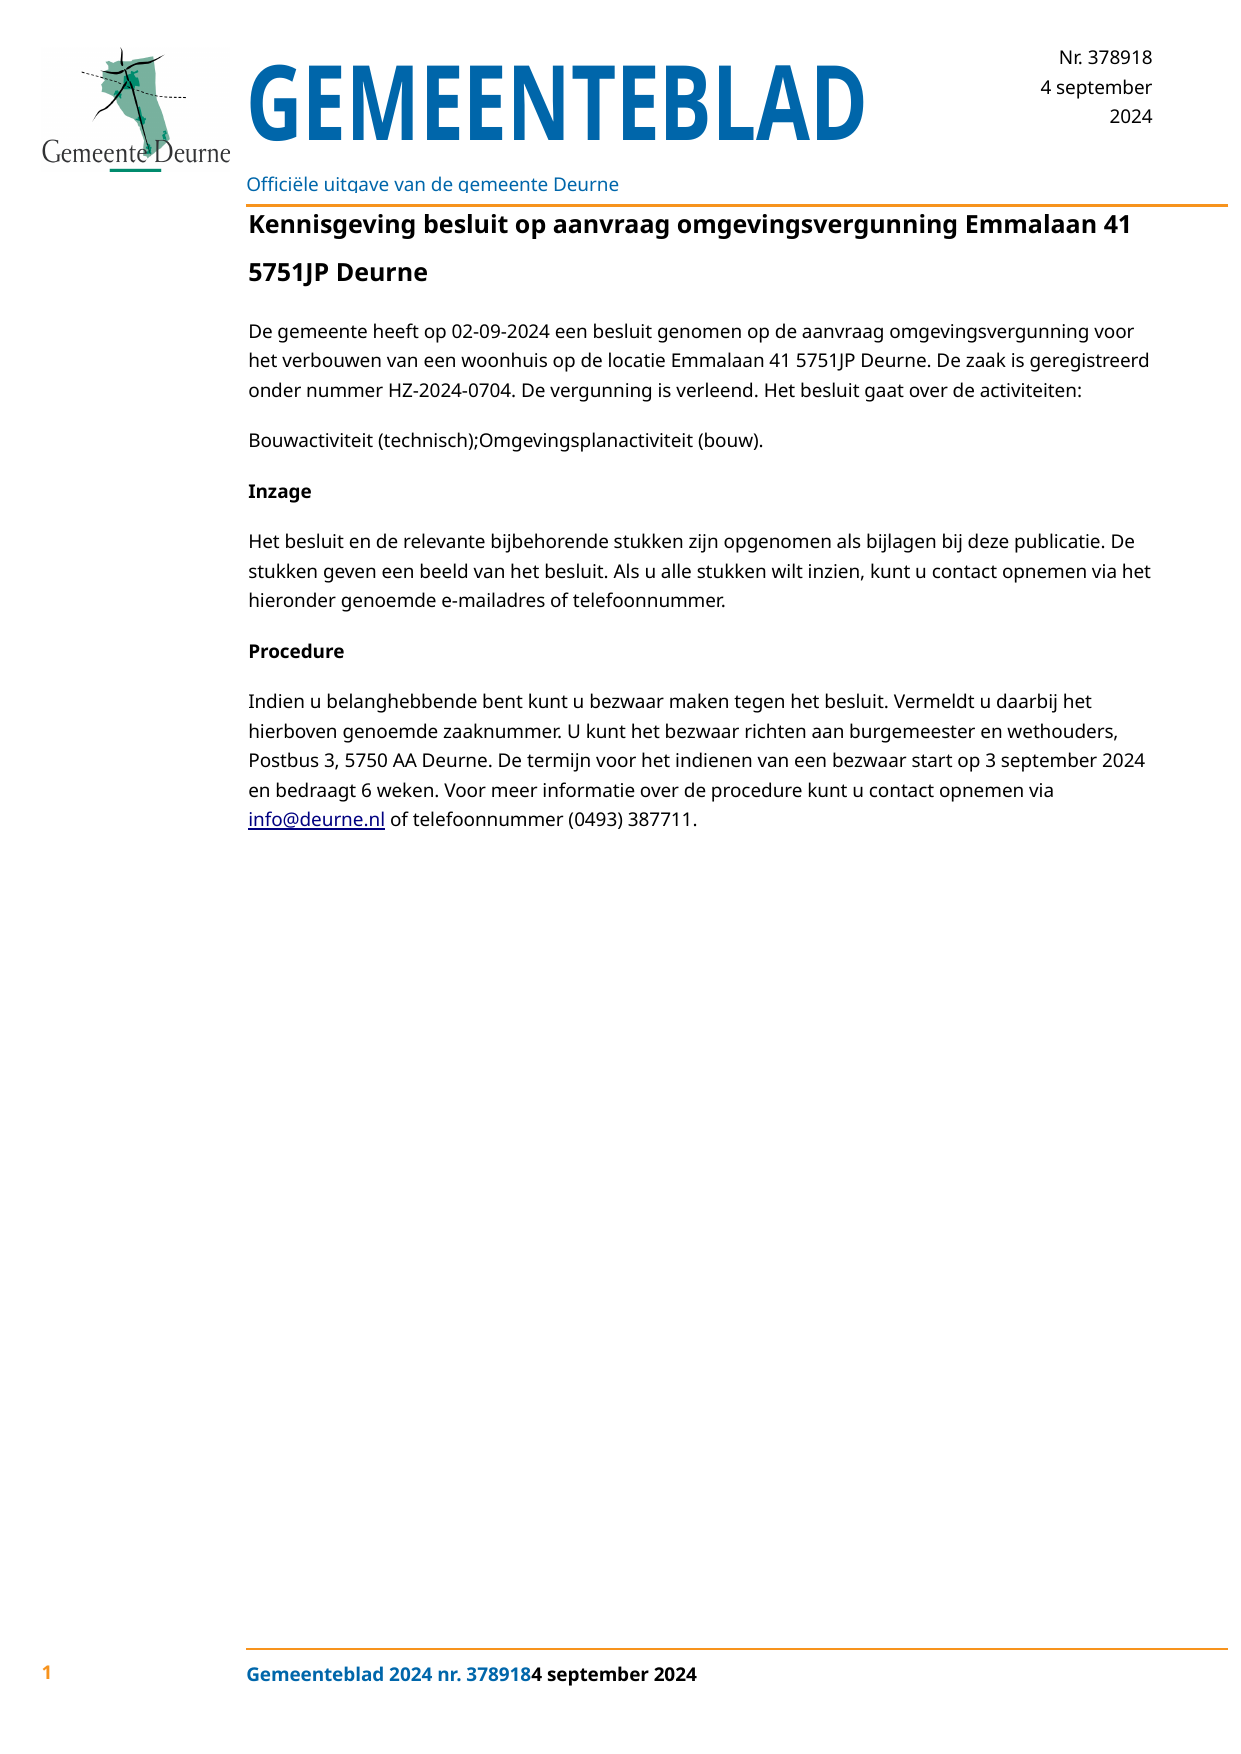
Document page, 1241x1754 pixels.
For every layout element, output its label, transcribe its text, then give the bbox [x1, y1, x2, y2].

text Indien u belanghebbende bent kunt u bezwaar maken tegen het besluit. Vermeldt u daarbij het hierboven genoemde zaaknummer. U kunt het bezwaar richten aan burgemeester en wethouders, Postbus 3, 5750 AA Deurne. De termijn voor het indienen van een bezwaar start op 3 september 2024 en bedraagt 6 weken. Voor meer informatie over de procedure kunt u contact opnemen via info@deurne.nl of telefoonnummer (0493) 387711. [248, 688, 1152, 832]
text Bouwactiviteit (technisch);Omgevingsplanactiviteit (bouw). [248, 427, 1152, 453]
text Procedure [248, 638, 1152, 664]
text De gemeente heeft op 02-09-2024 een besluit genomen op de aanvraag omgevingsvergunning voor het verbouwen van een woonhuis op de locatie Emmalaan 41 5751JP Deurne. De zaak is geregistreerd onder nummer HZ-2024-0704. De vergunning is verleend. Het besluit gaat over de activiteiten: [248, 318, 1152, 403]
text Inzage [248, 478, 1152, 504]
text Het besluit en de relevante bijbehorende stukken zijn opgenomen als bijlagen bij deze publicatie. De stukken geven een beeld van het besluit. Als u alle stukken wilt inzien, kunt u contact opnemen via het hieronder genoemde e-mailadres of telefoonnummer. [248, 528, 1152, 613]
picture [41, 47, 231, 172]
text Kennisgeving besluit op aanvraag omgevingsvergunning Emmalaan 41 5751JP Deurne [248, 207, 1152, 288]
